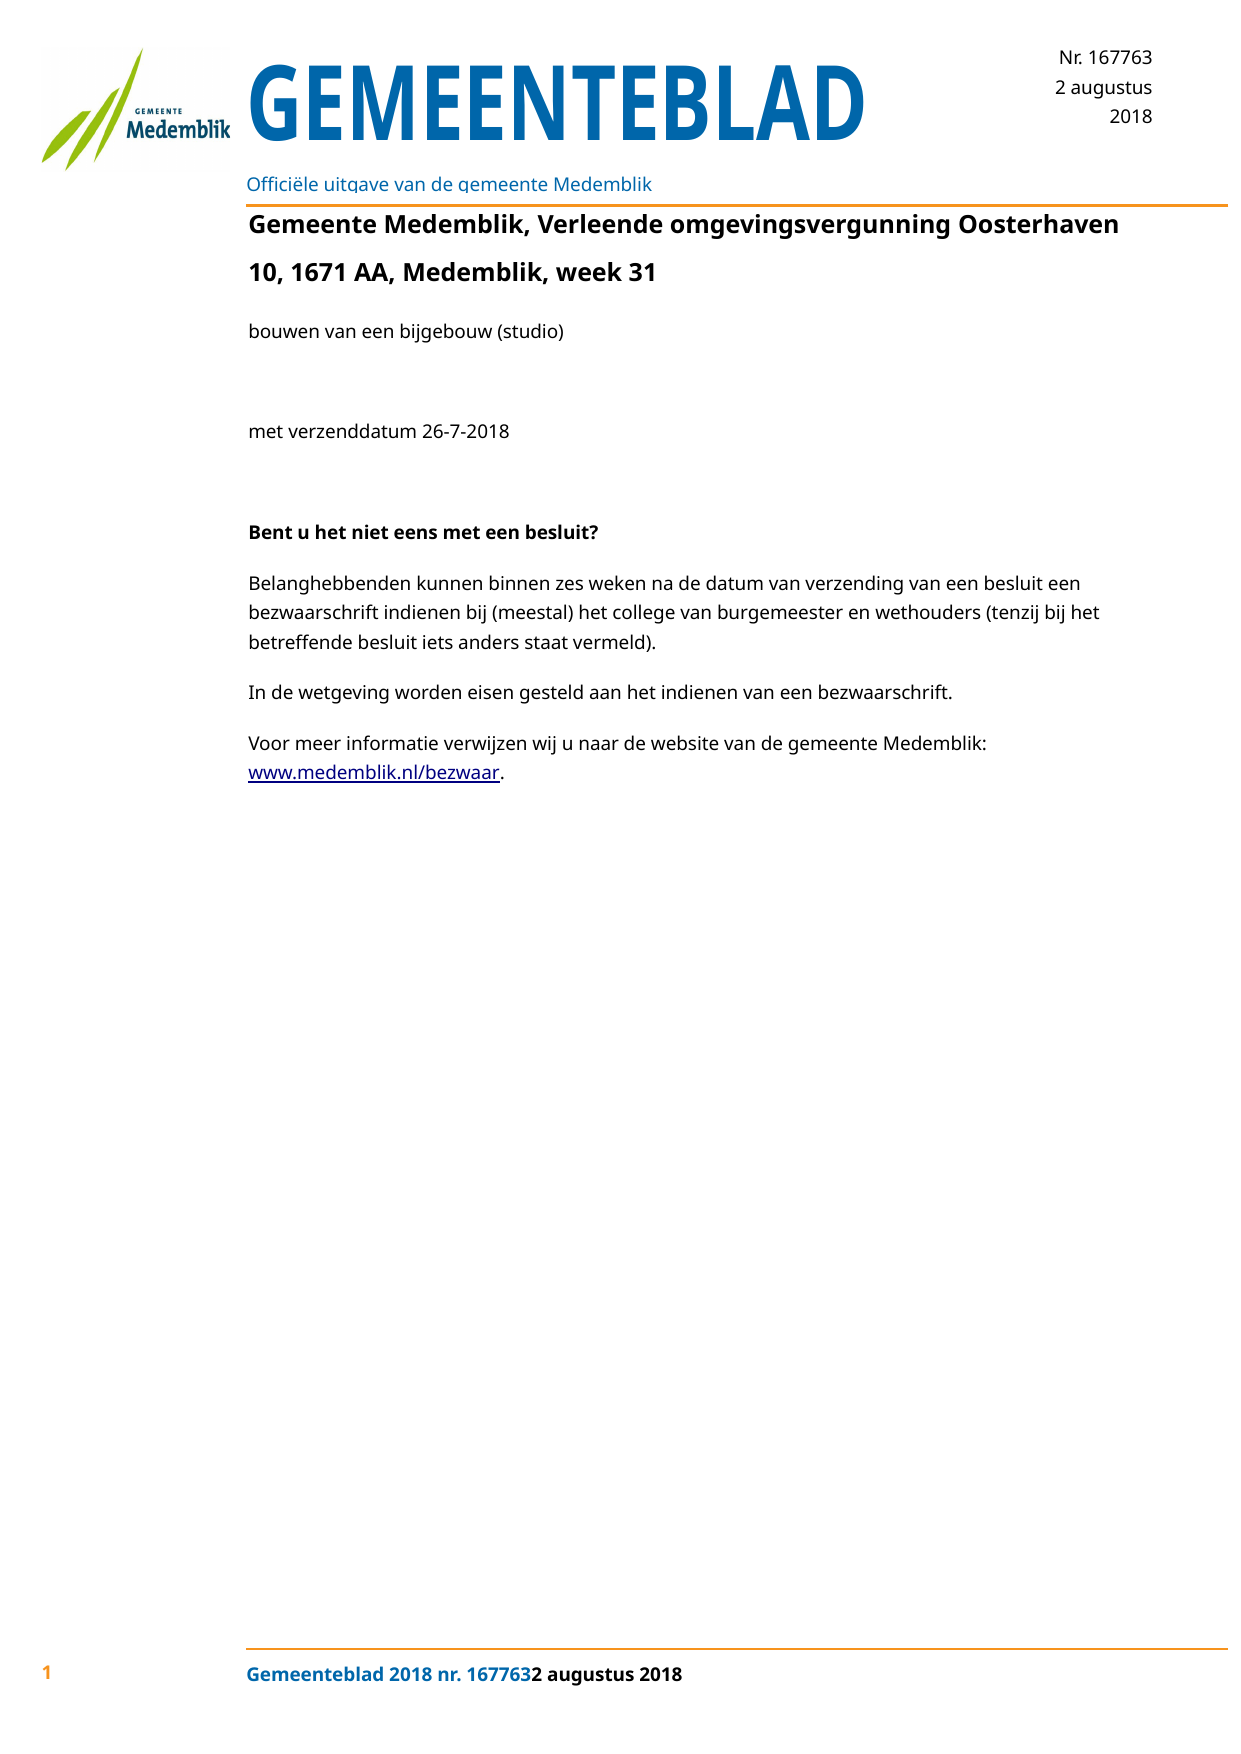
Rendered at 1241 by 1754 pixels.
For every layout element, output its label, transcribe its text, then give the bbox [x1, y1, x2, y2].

text Bent u het niet eens met een besluit? [248, 519, 1152, 545]
text Belanghebbenden kunnen binnen zes weken na de datum van verzending van een besluit een bezwaarschrift indienen bij (meestal) het college van burgemeester en wethouders (tenzij bij het betreffende besluit iets anders staat vermeld). [248, 570, 1152, 655]
text Gemeente Medemblik, Verleende omgevingsvergunning Oosterhaven 10, 1671 AA, Medemblik, week 31 [248, 207, 1152, 288]
text Voor meer informatie verwijzen wij u naar de website van de gemeente Medemblik: www.medemblik.nl/bezwaar. [248, 730, 1152, 785]
text In de wetgeving worden eisen gesteld aan het indienen van een bezwaarschrift. [248, 679, 1152, 705]
picture [41, 47, 231, 172]
text met verzenddatum 26-7-2018 [248, 419, 1152, 444]
text bouwen van een bijgebouw (studio) [248, 318, 1152, 344]
